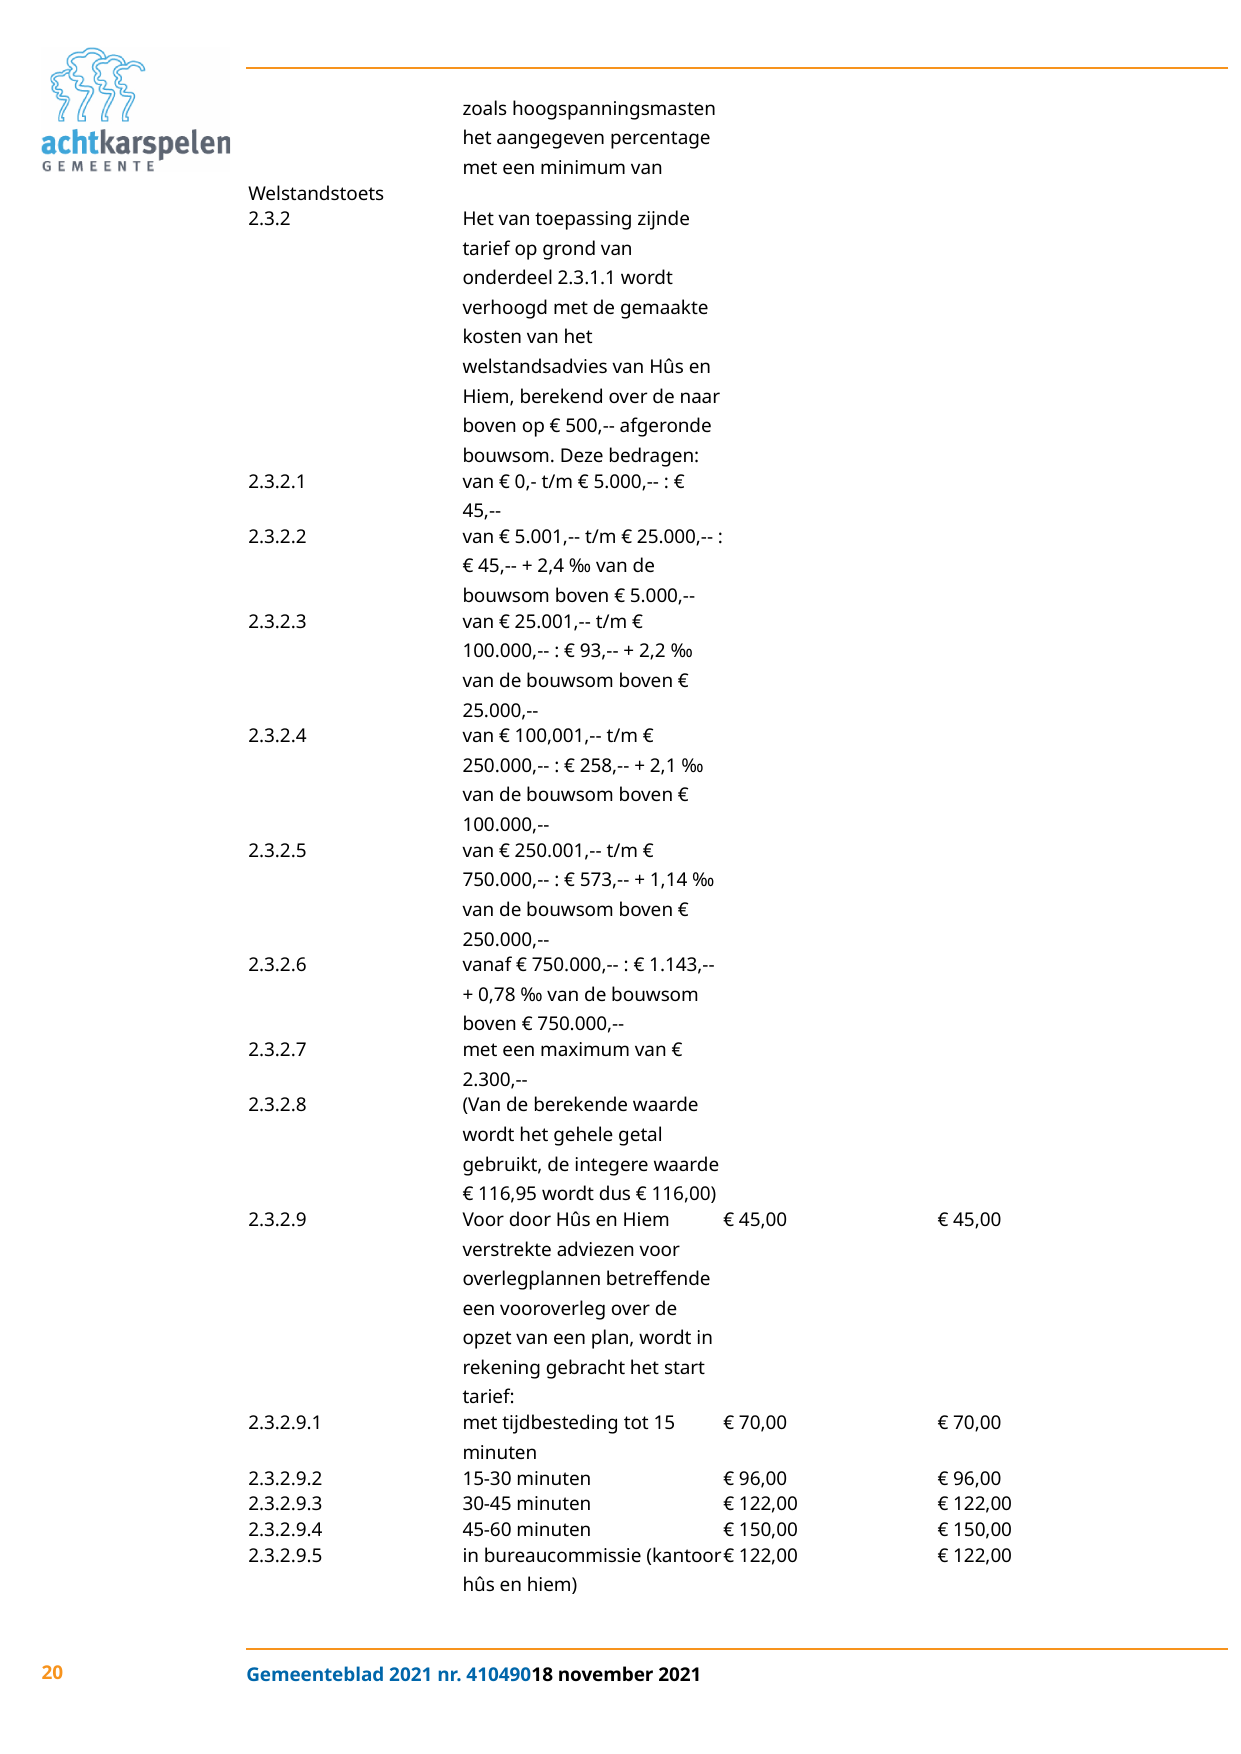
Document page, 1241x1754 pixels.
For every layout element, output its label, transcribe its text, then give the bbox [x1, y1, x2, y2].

table_cell € 70,00 [937, 1409, 1152, 1465]
table_cell [937, 205, 1152, 468]
table_cell 2.3.2.2 [248, 523, 462, 608]
table_cell € 96,00 [937, 1465, 1152, 1490]
table_cell [937, 1036, 1152, 1092]
table_cell € 45,00 [937, 1206, 1152, 1409]
table_cell € 70,00 [723, 1409, 937, 1465]
table_cell 2.3.2 [248, 205, 462, 468]
table_cell [937, 837, 1152, 951]
table_cell [723, 205, 937, 468]
table_cell [723, 468, 937, 523]
table_cell 15-30 minuten [462, 1465, 723, 1490]
table_cell met tijdbesteding tot 15 minuten [462, 1409, 723, 1465]
table_cell [248, 95, 462, 180]
table_cell € 122,00 [723, 1542, 937, 1597]
table_cell Welstandstoets [248, 180, 1152, 205]
table_cell Voor door Hûs en Hiem verstrekte adviezen voor overlegplannen betreffende een vooroverleg over de opzet van een plan, wordt in rekening gebracht het start tarief: [462, 1206, 723, 1409]
table_cell 2.3.2.9 [248, 1206, 462, 1409]
table_cell [723, 608, 937, 722]
table_cell 2.3.2.8 [248, 1092, 462, 1206]
table_cell [937, 523, 1152, 608]
table_cell € 122,00 [937, 1542, 1152, 1597]
table_cell van € 100,001,-- t/m € 250.000,-- : € 258,-- + 2,1 ‰ van de bouwsom boven € 100.000,-- [462, 723, 723, 837]
table_cell € 45,00 [723, 1206, 937, 1409]
table_cell 2.3.2.9.5 [248, 1542, 462, 1597]
table_cell [937, 608, 1152, 722]
table_cell vanaf € 750.000,-- : € 1.143,-- + 0,78 ‰ van de bouwsom boven € 750.000,-- [462, 951, 723, 1036]
table_cell Het van toepassing zijnde tarief op grond van onderdeel 2.3.1.1 wordt verhoogd met de gemaakte kosten van het welstandsadvies van Hûs en Hiem, berekend over de naar boven op € 500,-- afgeronde bouwsom. Deze bedragen: [462, 205, 723, 468]
table_cell 2.3.2.9.1 [248, 1409, 462, 1465]
table_cell [937, 723, 1152, 837]
table_cell van € 25.001,-- t/m € 100.000,-- : € 93,-- + 2,2 ‰ van de bouwsom boven € 25.000,-- [462, 608, 723, 722]
table_cell € 96,00 [723, 1465, 937, 1490]
table_cell 2.3.2.7 [248, 1036, 462, 1092]
table_cell [937, 95, 1152, 180]
table_cell € 150,00 [937, 1516, 1152, 1542]
table_cell 2.3.2.4 [248, 723, 462, 837]
table_cell [723, 723, 937, 837]
table_cell [723, 1036, 937, 1092]
table_cell 2.3.2.1 [248, 468, 462, 523]
table_cell (Van de berekende waarde wordt het gehele getal gebruikt, de integere waarde € 116,95 wordt dus € 116,00) [462, 1092, 723, 1206]
table_cell [723, 837, 937, 951]
table_cell 2.3.2.9.2 [248, 1465, 462, 1490]
table_cell € 122,00 [723, 1490, 937, 1516]
table_cell [723, 951, 937, 1036]
table_cell 45-60 minuten [462, 1516, 723, 1542]
table_cell 30-45 minuten [462, 1490, 723, 1516]
table_cell [937, 1092, 1152, 1206]
table_cell 2.3.2.9.3 [248, 1490, 462, 1516]
table_cell van € 0,- t/m € 5.000,-- : € 45,-- [462, 468, 723, 523]
table_cell [937, 951, 1152, 1036]
table_cell van € 5.001,-- t/m € 25.000,-- : € 45,-- + 2,4 ‰ van de bouwsom boven € 5.000,-- [462, 523, 723, 608]
table_cell in bureaucommissie (kantoor hûs en hiem) [462, 1542, 723, 1597]
table_cell [723, 523, 937, 608]
table_cell 2.3.2.3 [248, 608, 462, 722]
table_cell [937, 468, 1152, 523]
table_cell [723, 95, 937, 180]
table_cell 2.3.2.9.4 [248, 1516, 462, 1542]
table_cell € 122,00 [937, 1490, 1152, 1516]
table_cell 2.3.2.5 [248, 837, 462, 951]
table_cell 2.3.2.6 [248, 951, 462, 1036]
table_cell met een maximum van € 2.300,-- [462, 1036, 723, 1092]
table_cell zoals hoogspanningsmasten het aangegeven percentage met een minimum van [462, 95, 723, 180]
table_cell [723, 1092, 937, 1206]
table_cell van € 250.001,-- t/m € 750.000,-- : € 573,-- + 1,14 ‰ van de bouwsom boven € 250.000,-- [462, 837, 723, 951]
picture [41, 47, 231, 172]
table_cell € 150,00 [723, 1516, 937, 1542]
